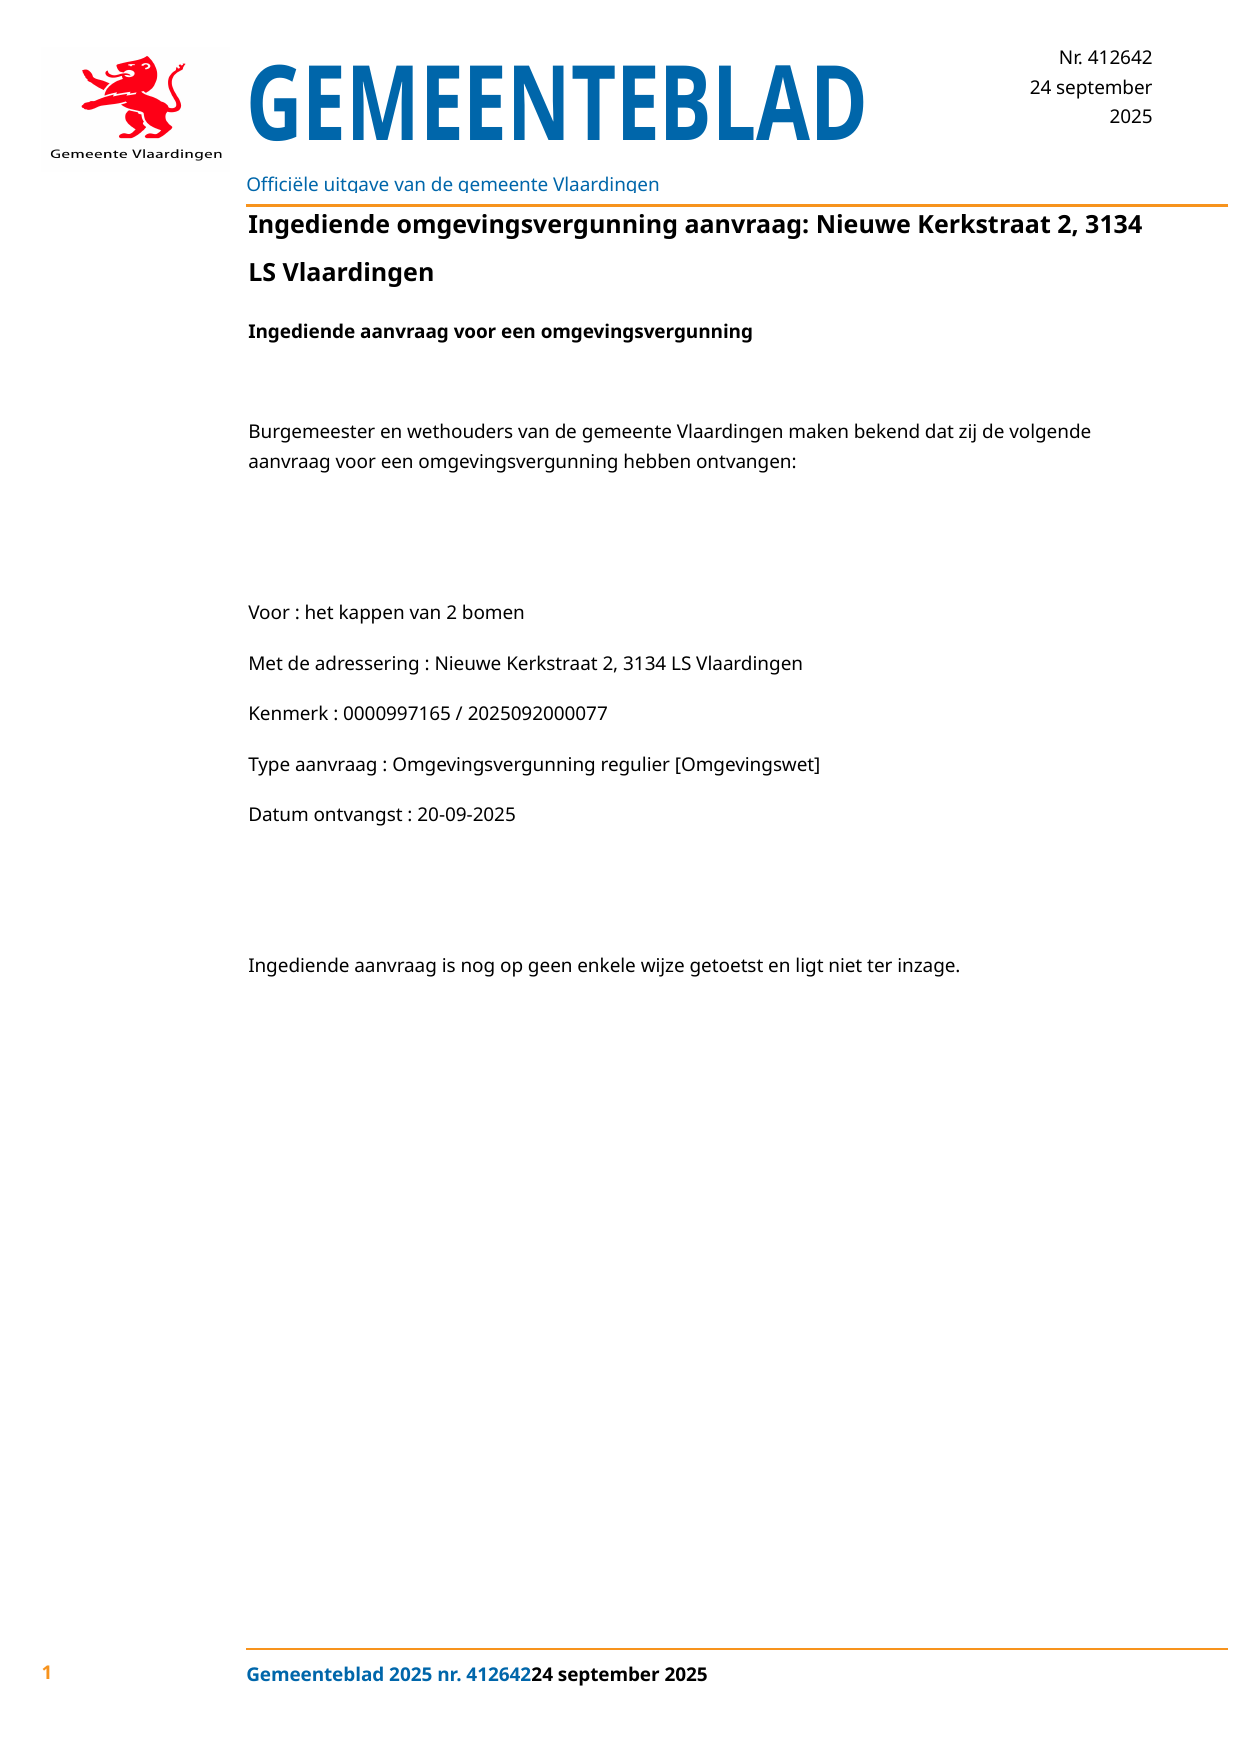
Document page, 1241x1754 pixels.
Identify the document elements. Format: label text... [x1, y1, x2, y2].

text Ingediende aanvraag voor een omgevingsvergunning [248, 318, 1152, 344]
text Ingediende omgevingsvergunning aanvraag: Nieuwe Kerkstraat 2, 3134 LS Vlaardingen [248, 207, 1152, 288]
text Type aanvraag : Omgevingsvergunning regulier [Omgevingswet] [248, 751, 1152, 777]
text Burgemeester en wethouders van de gemeente Vlaardingen maken bekend dat zij de volgende aanvraag voor een omgevingsvergunning hebben ontvangen: [248, 419, 1152, 474]
text Datum ontvangst : 20-09-2025 [248, 801, 1152, 827]
text Met de adressering : Nieuwe Kerkstraat 2, 3134 LS Vlaardingen [248, 650, 1152, 676]
text Ingediende aanvraag is nog op geen enkele wijze getoetst en ligt niet ter inzage. [248, 952, 1152, 978]
picture [41, 47, 231, 172]
text Voor : het kappen van 2 bomen [248, 599, 1152, 625]
text Kenmerk : 0000997165 / 2025092000077 [248, 700, 1152, 726]
